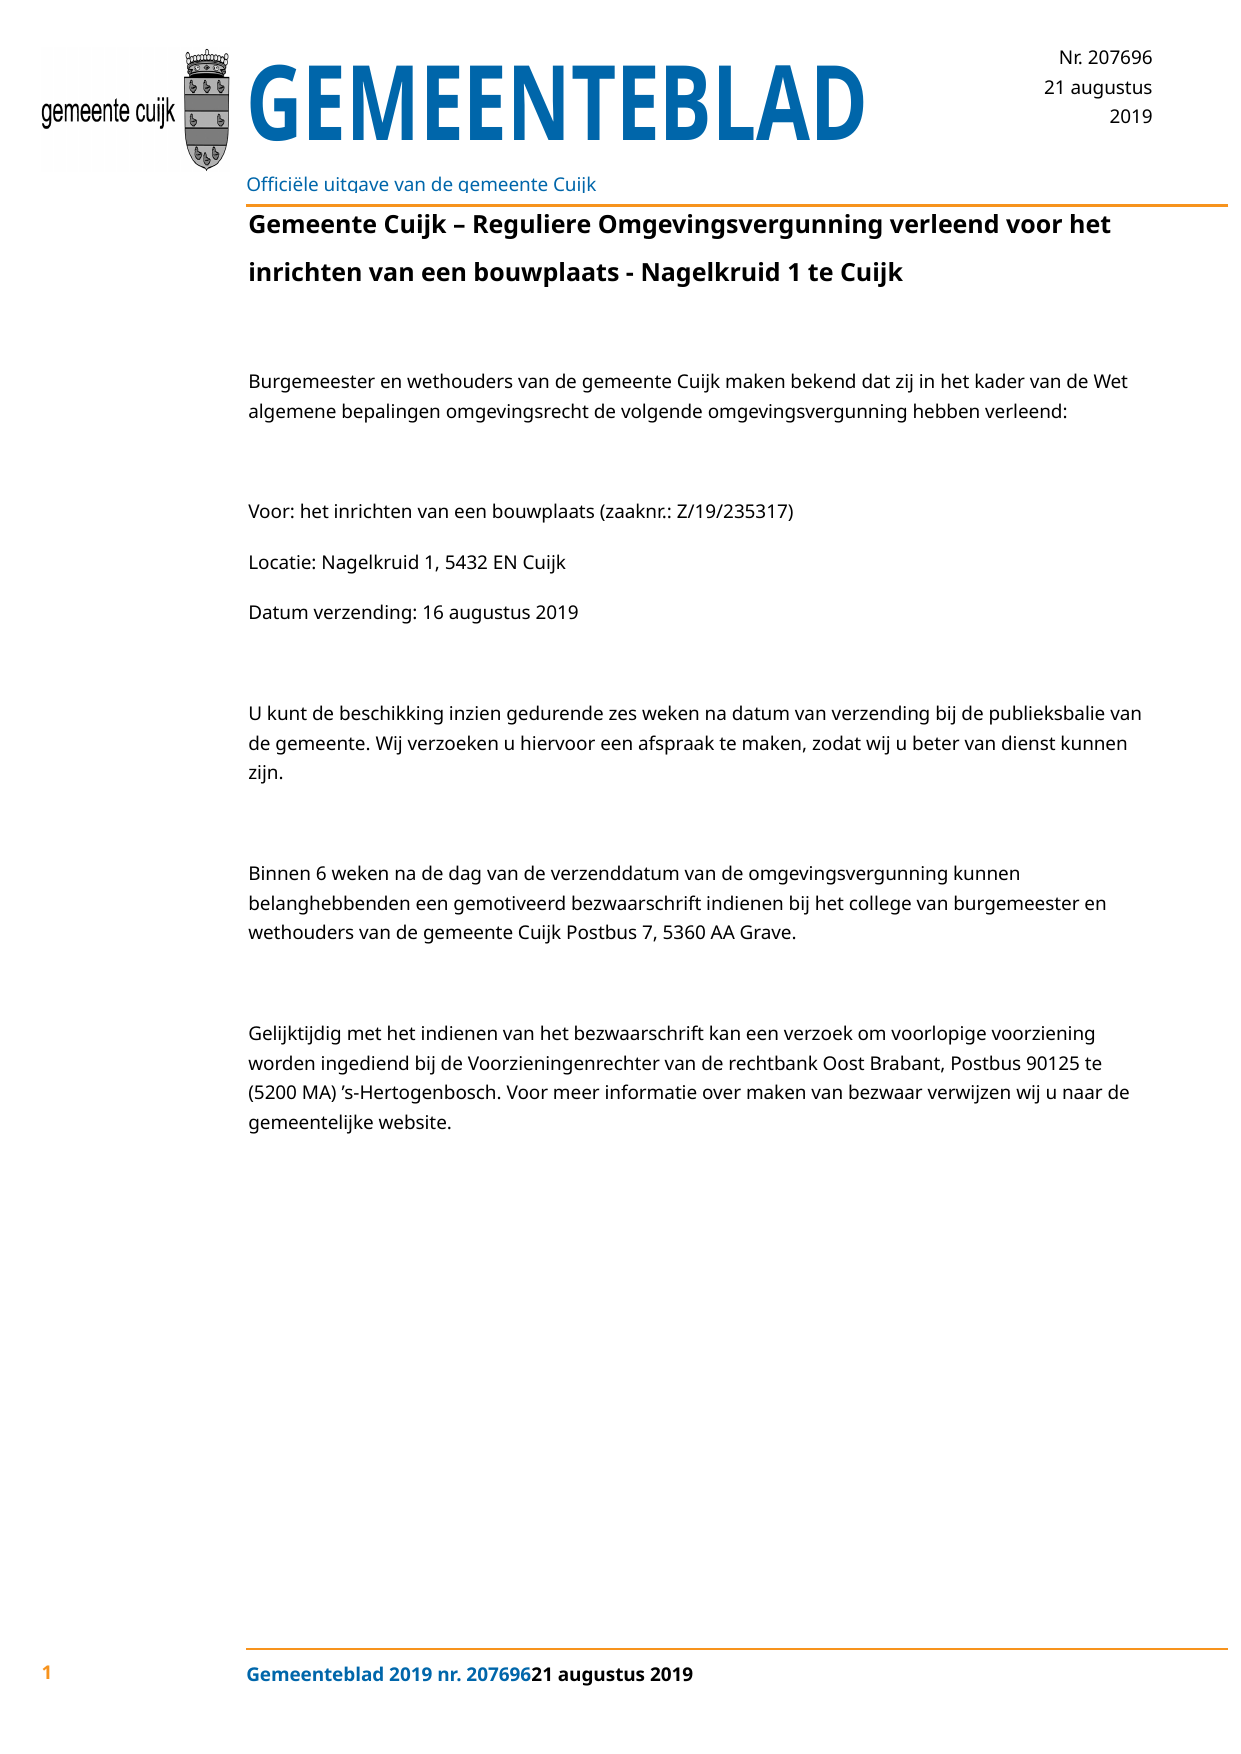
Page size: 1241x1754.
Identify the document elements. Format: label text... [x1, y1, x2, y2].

text Voor: het inrichten van een bouwplaats (zaaknr.: Z/19/235317) [248, 499, 1152, 524]
text Locatie: Nagelkruid 1, 5432 EN Cuijk [248, 549, 1152, 575]
text Binnen 6 weken na de dag van de verzenddatum van de omgevingsvergunning kunnen belanghebbenden een gemotiveerd bezwaarschrift indienen bij het college van burgemeester en wethouders van de gemeente Cuijk Postbus 7, 5360 AA Grave. [248, 860, 1152, 945]
text Burgemeester en wethouders van de gemeente Cuijk maken bekend dat zij in het kader van de Wet algemene bepalingen omgevingsrecht de volgende omgevingsvergunning hebben verleend: [248, 368, 1152, 424]
text Gelijktijdig met het indienen van het bezwaarschrift kan een verzoek om voorlopige voorziening worden ingediend bij de Voorzieningenrechter van de rechtbank Oost Brabant, Postbus 90125 te (5200 MA) ’s-Hertogenbosch. Voor meer informatie over maken van bezwaar verwijzen wij u naar de gemeentelijke website. [248, 1020, 1152, 1135]
text U kunt de beschikking inzien gedurende zes weken na datum van verzending bij de publieksbalie van de gemeente. Wij verzoeken u hiervoor een afspraak te maken, zodat wij u beter van dienst kunnen zijn. [248, 700, 1152, 785]
text Gemeente Cuijk – Reguliere Omgevingsvergunning verleend voor het inrichten van een bouwplaats - Nagelkruid 1 te Cuijk [248, 207, 1152, 288]
text Datum verzending: 16 augustus 2019 [248, 599, 1152, 625]
picture [41, 47, 231, 172]
